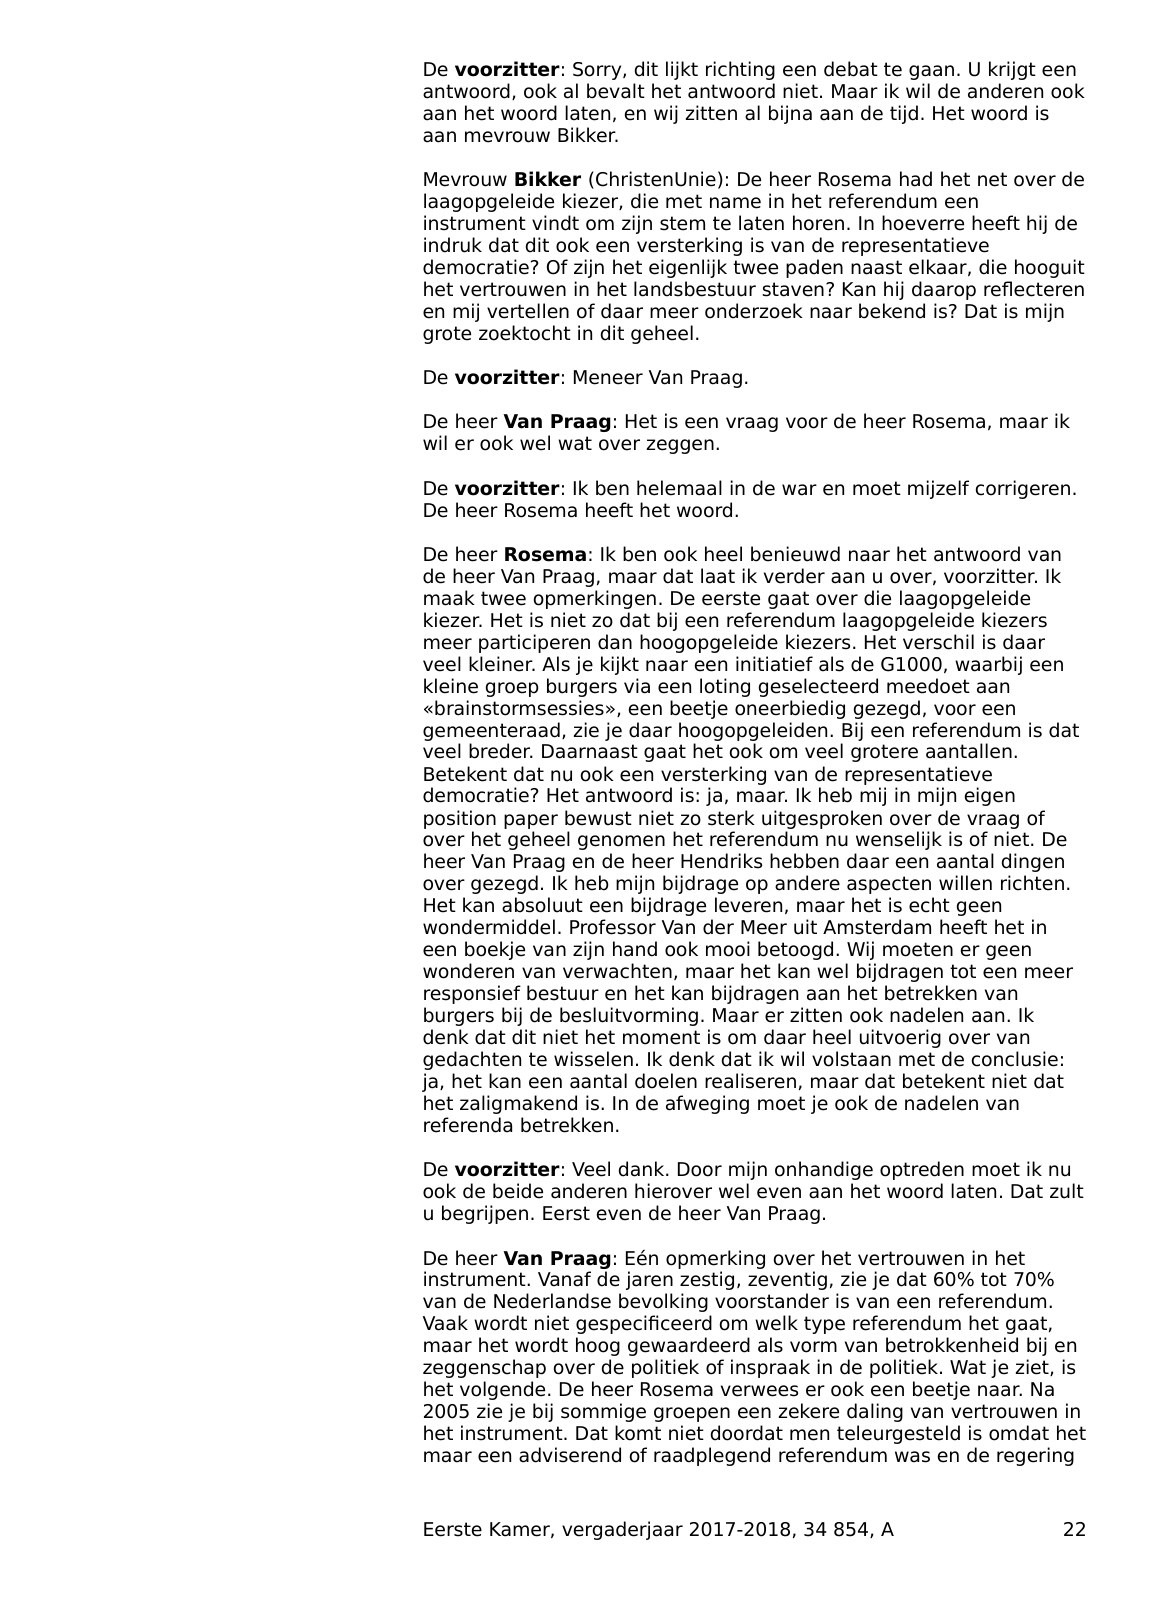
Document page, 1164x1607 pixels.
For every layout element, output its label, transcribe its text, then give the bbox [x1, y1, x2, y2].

text De heer Van Praag: Het is een vraag voor de heer Rosema, maar ik wil er ook wel wat over zeggen. [422, 411, 1087, 455]
text De voorzitter: Sorry, dit lijkt richting een debat te gaan. U krijgt een antwoord, ook al bevalt het antwoord niet. Maar ik wil de anderen ook aan het woord laten, en wij zitten al bijna aan de tijd. Het woord is aan mevrouw Bikker. [422, 59, 1087, 147]
text De voorzitter: Veel dank. Door mijn onhandige optreden moet ik nu ook de beide anderen hierover wel even aan het woord laten. Dat zult u begrijpen. Eerst even de heer Van Praag. [422, 1159, 1087, 1225]
text De voorzitter: Ik ben helemaal in de war en moet mijzelf corrigeren. De heer Rosema heeft het woord. [422, 477, 1087, 521]
text Betekent dat nu ook een versterking van de representatieve democratie? Het antwoord is: ja, maar. Ik heb mij in mijn eigen position paper bewust niet zo sterk uitgesproken over de vraag of over het geheel genomen het referendum nu wenselijk is of niet. De heer Van Praag en de heer Hendriks hebben daar een aantal dingen over gezegd. Ik heb mijn bijdrage op andere aspecten willen richten. Het kan absoluut een bijdrage leveren, maar het is echt geen wondermiddel. Professor Van der Meer uit Amsterdam heeft het in een boekje van zijn hand ook mooi betoogd. Wij moeten er geen wonderen van verwachten, maar het kan wel bijdragen tot een meer responsief bestuur en het kan bijdragen aan het betrekken van burgers bij de besluitvorming. Maar er zitten ook nadelen aan. Ik denk dat dit niet het moment is om daar heel uitvoerig over van gedachten te wisselen. Ik denk dat ik wil volstaan met de conclusie: ja, het kan een aantal doelen realiseren, maar dat betekent niet dat het zaligmakend is. In de afweging moet je ook de nadelen van referenda betrekken. [422, 763, 1087, 1137]
text De heer Rosema: Ik ben ook heel benieuwd naar het antwoord van de heer Van Praag, maar dat laat ik verder aan u over, voorzitter. Ik maak twee opmerkingen. De eerste gaat over die laagopgeleide kiezer. Het is niet zo dat bij een referendum laagopgeleide kiezers meer participeren dan hoogopgeleide kiezers. Het verschil is daar veel kleiner. Als je kijkt naar een initiatief als de G1000, waarbij een kleine groep burgers via een loting geselecteerd meedoet aan «brainstormsessies», een beetje oneerbiedig gezegd, voor een gemeenteraad, zie je daar hoogopgeleiden. Bij een referendum is dat veel breder. Daarnaast gaat het ook om veel grotere aantallen. [422, 544, 1087, 763]
text De voorzitter: Meneer Van Praag. [422, 367, 1087, 389]
text De heer Van Praag: Eén opmerking over het vertrouwen in het instrument. Vanaf de jaren zestig, zeventig, zie je dat 60% tot 70% van de Nederlandse bevolking voorstander is van een referendum. Vaak wordt niet gespecificeerd om welk type referendum het gaat, maar het wordt hoog gewaardeerd als vorm van betrokkenheid bij en zeggenschap over de politiek of inspraak in de politiek. Wat je ziet, is het volgende. De heer Rosema verwees er ook een beetje naar. Na 2005 zie je bij sommige groepen een zekere daling van vertrouwen in het instrument. Dat komt niet doordat men teleurgesteld is omdat het maar een adviserend of raadplegend referendum was en de regering [422, 1247, 1087, 1467]
text Mevrouw Bikker (ChristenUnie): De heer Rosema had het net over de laagopgeleide kiezer, die met name in het referendum een instrument vindt om zijn stem te laten horen. In hoeverre heeft hij de indruk dat dit ook een versterking is van de representatieve democratie? Of zijn het eigenlijk twee paden naast elkaar, die hooguit het vertrouwen in het landsbestuur staven? Kan hij daarop reflecteren en mij vertellen of daar meer onderzoek naar bekend is? Dat is mijn grote zoektocht in dit geheel. [422, 169, 1087, 345]
